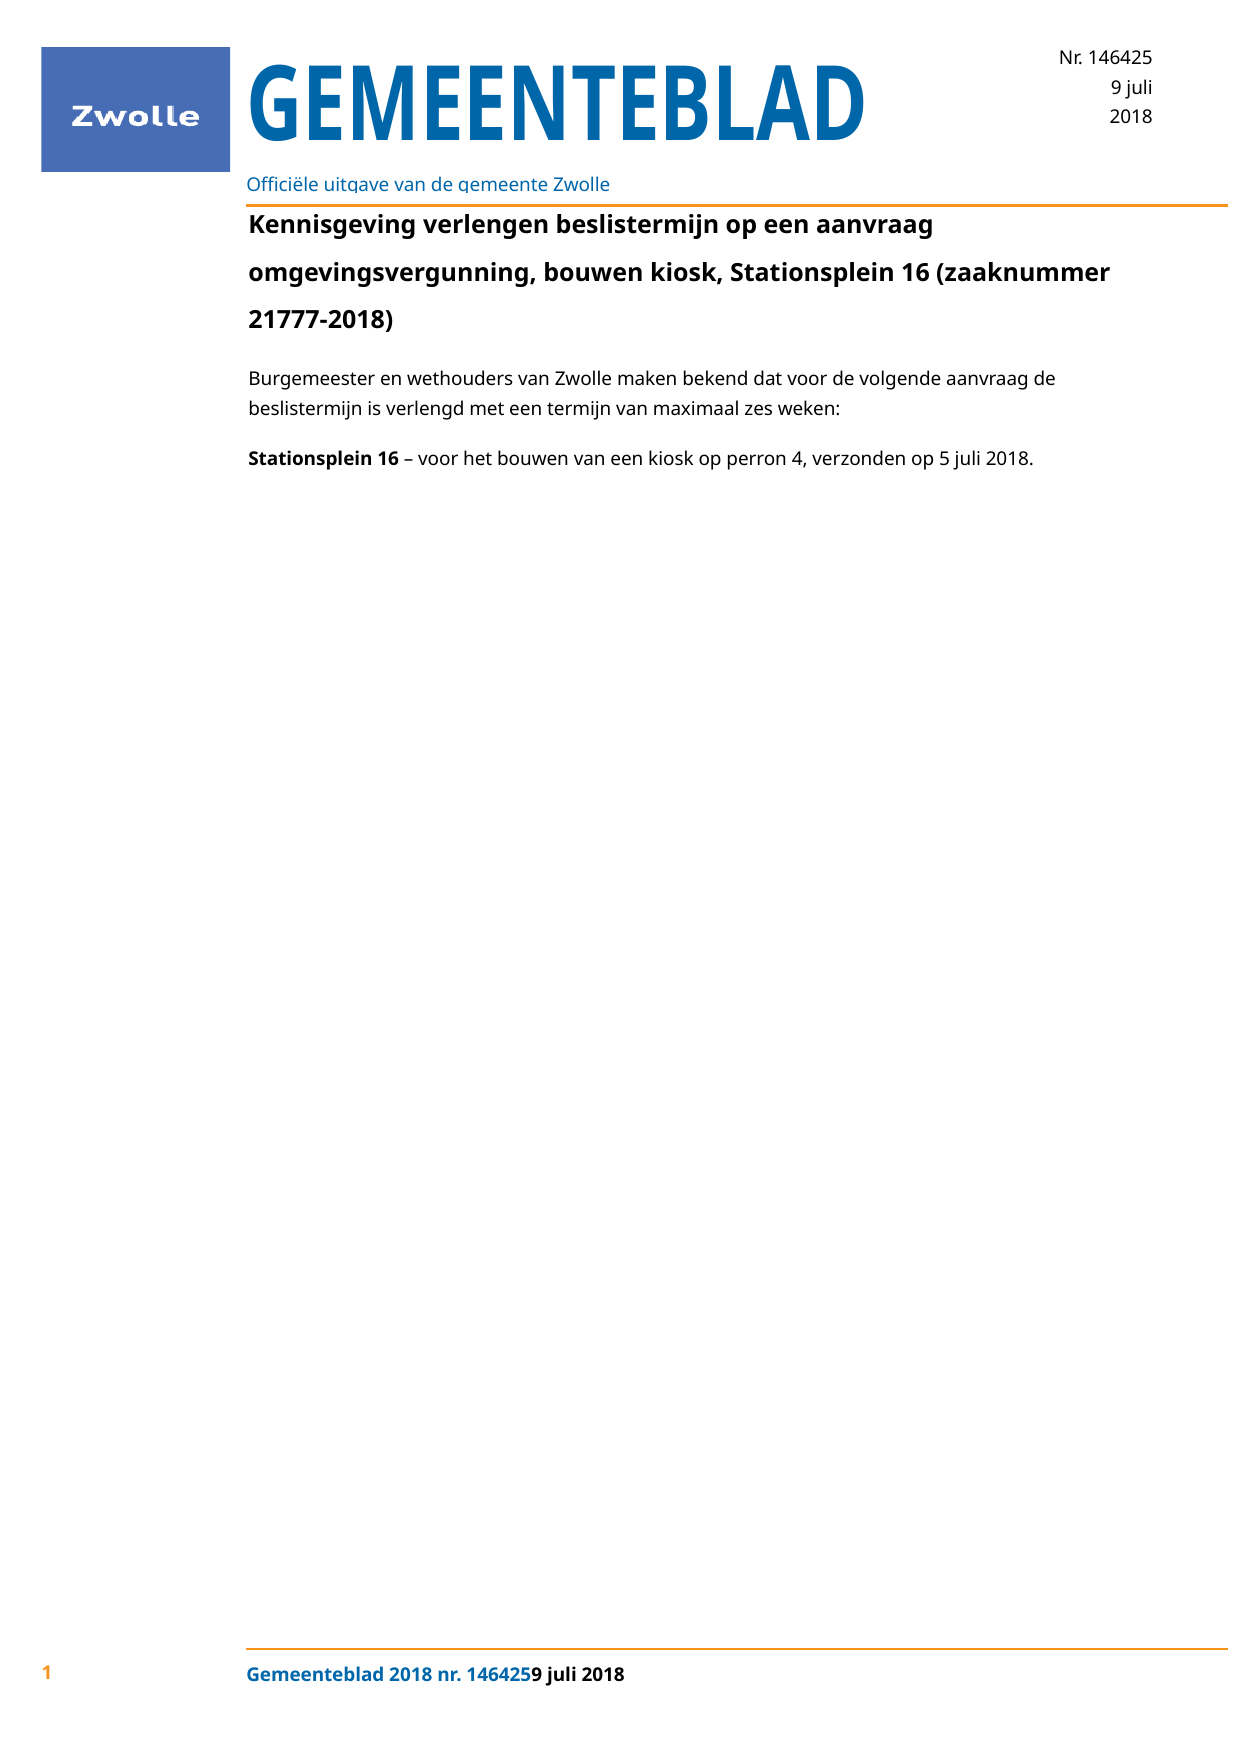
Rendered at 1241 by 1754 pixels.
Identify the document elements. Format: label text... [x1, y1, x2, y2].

text Kennisgeving verlengen beslistermijn op een aanvraag omgevingsvergunning, bouwen kiosk, Stationsplein 16 (zaaknummer 21777-2018) [248, 207, 1152, 336]
text Burgemeester en wethouders van Zwolle maken bekend dat voor de volgende aanvraag de beslistermijn is verlengd met een termijn van maximaal zes weken: [248, 366, 1152, 421]
text Stationsplein 16 – voor het bouwen van een kiosk op perron 4, verzonden op 5 juli 2018. [248, 446, 1152, 471]
picture [41, 47, 231, 172]
